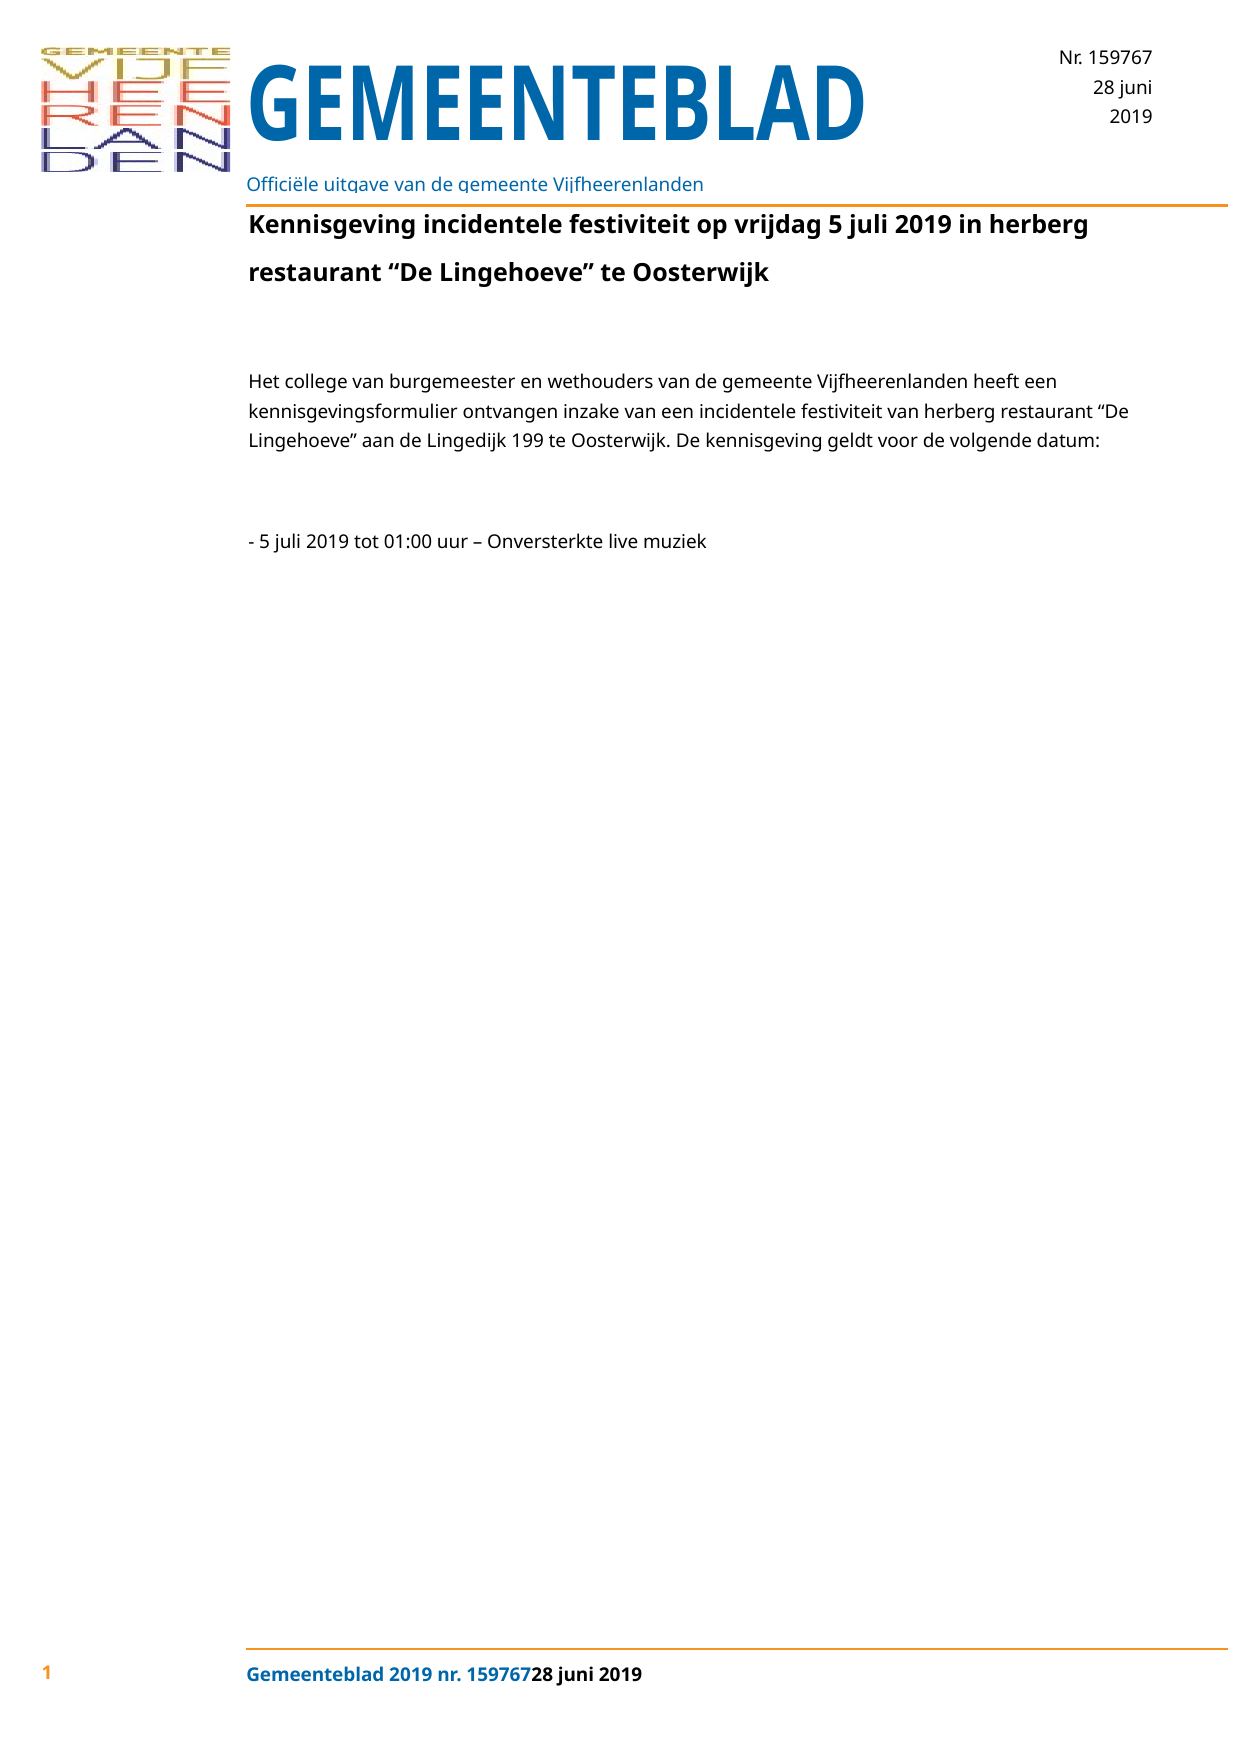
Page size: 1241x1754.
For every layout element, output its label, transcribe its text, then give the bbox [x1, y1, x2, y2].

picture [41, 47, 231, 172]
text - 5 juli 2019 tot 01:00 uur – Onversterkte live muziek [248, 528, 1152, 554]
text Het college van burgemeester en wethouders van de gemeente Vijfheerenlanden heeft een kennisgevingsformulier ontvangen inzake van een incidentele festiviteit van herberg restaurant “De Lingehoeve” aan de Lingedijk 199 te Oosterwijk. De kennisgeving geldt voor de volgende datum: [248, 368, 1152, 453]
text Kennisgeving incidentele festiviteit op vrijdag 5 juli 2019 in herberg restaurant “De Lingehoeve” te Oosterwijk [248, 207, 1152, 288]
